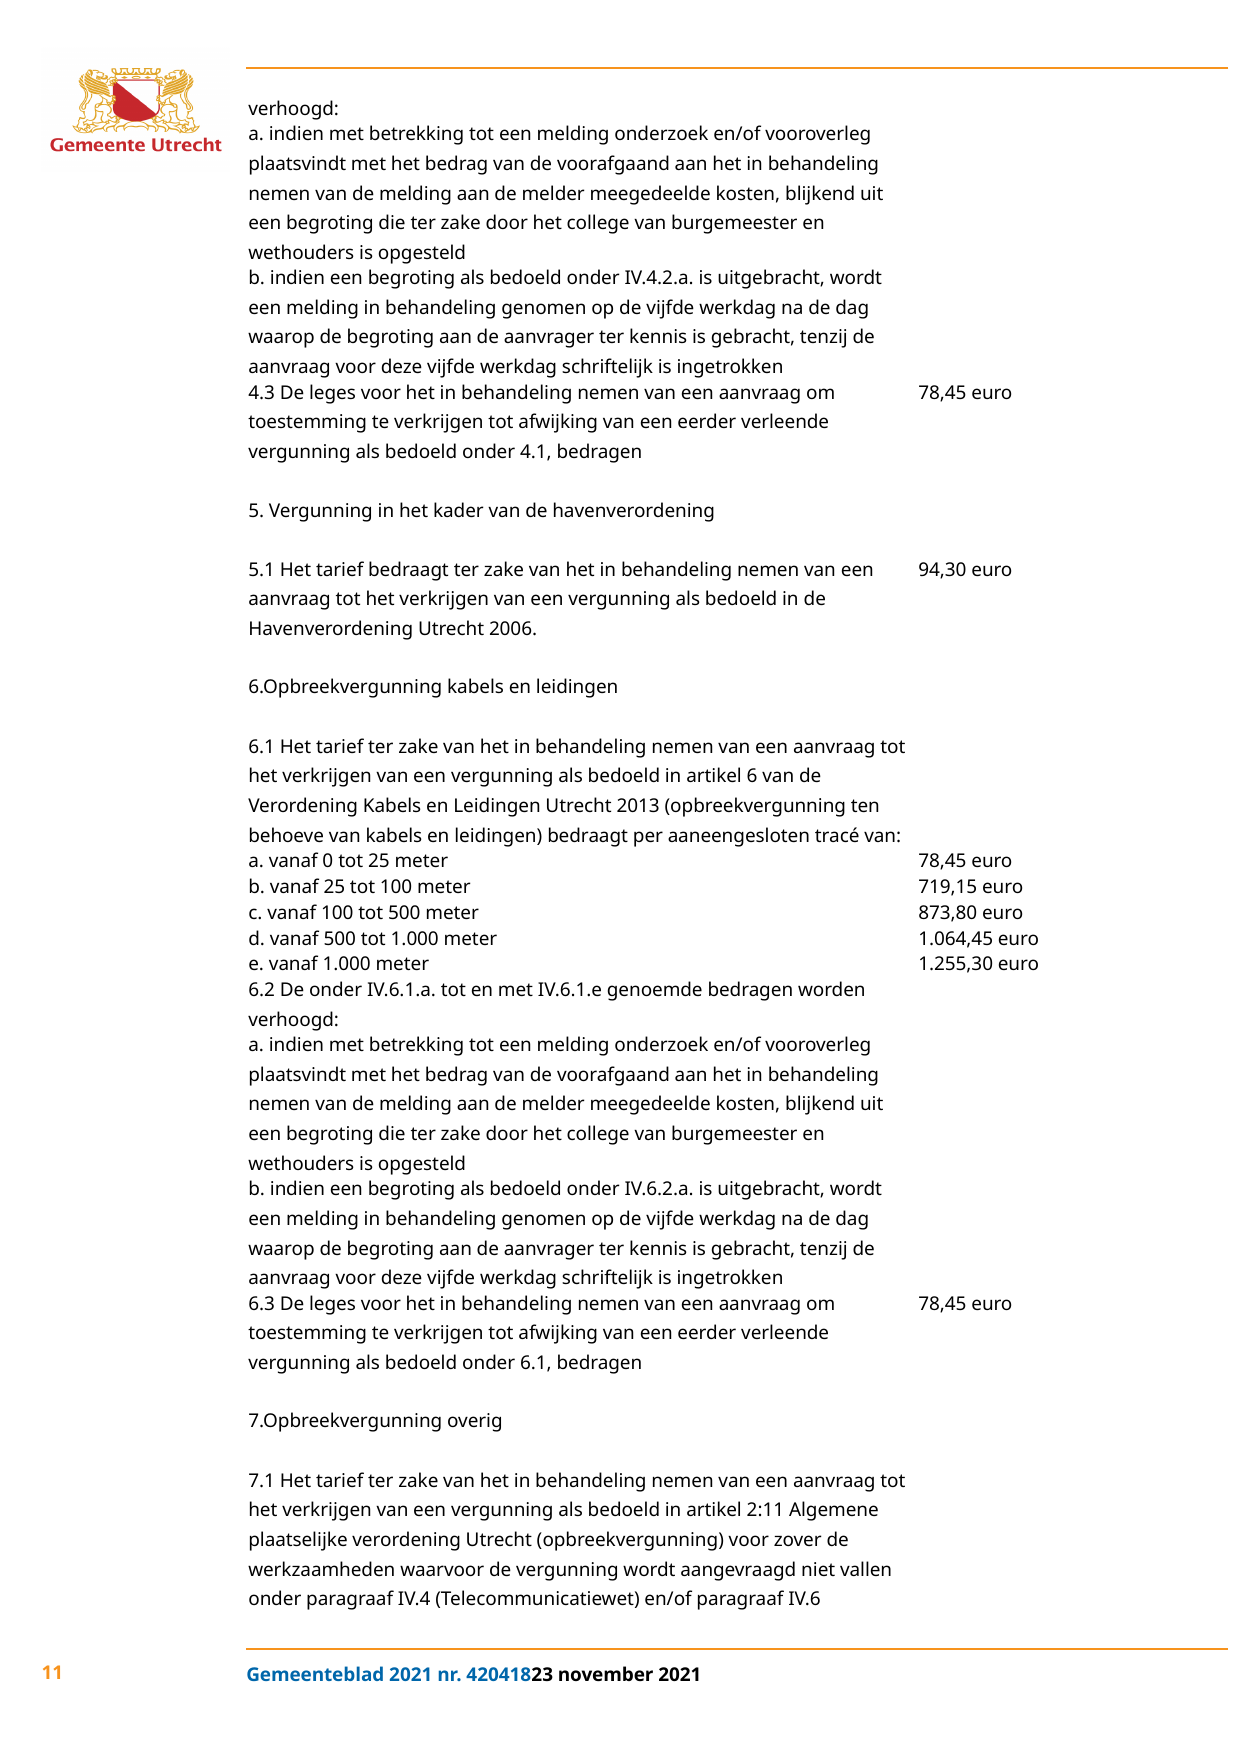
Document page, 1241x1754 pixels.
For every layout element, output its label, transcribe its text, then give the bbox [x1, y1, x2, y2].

table_cell a. indien met betrekking tot een melding onderzoek en/of vooroverleg plaatsvindt met het bedrag van de voorafgaand aan het in behandeling nemen van de melding aan de melder meegedeelde kosten, blijkend uit een begroting die ter zake door het college van burgemeester en wethouders is opgesteld [248, 121, 918, 264]
table_header [918, 733, 1152, 847]
table_cell a. vanaf 0 tot 25 meter [248, 848, 918, 873]
table_header 94,30 euro [918, 556, 1152, 641]
picture [41, 47, 231, 172]
table_cell d. vanaf 500 tot 1.000 meter [248, 925, 918, 950]
table_cell [918, 976, 1152, 1031]
table_header 6.1 Het tarief ter zake van het in behandeling nemen van een aanvraag tot het verkrijgen van een vergunning als bedoeld in artikel 6 van de Verordening Kabels en Leidingen Utrecht 2013 (opbreekvergunning ten behoeve van kabels en leidingen) bedraagt per aaneengesloten tracé van: [248, 733, 918, 847]
table_cell c. vanaf 100 tot 500 meter [248, 899, 918, 925]
table_cell 719,15 euro [918, 873, 1152, 899]
table_cell a. indien met betrekking tot een melding onderzoek en/of vooroverleg plaatsvindt met het bedrag van de voorafgaand aan het in behandeling nemen van de melding aan de melder meegedeelde kosten, blijkend uit een begroting die ter zake door het college van burgemeester en wethouders is opgesteld [248, 1031, 918, 1176]
table_cell 4.3 De leges voor het in behandeling nemen van een aanvraag om toestemming te verkrijgen tot afwijking van een eerder verleende vergunning als bedoeld onder 4.1, bedragen [248, 379, 918, 464]
table_cell 873,80 euro [918, 899, 1152, 925]
table_cell [918, 121, 1152, 264]
table_cell e. vanaf 1.000 meter [248, 950, 918, 976]
text 6.Opbreekvergunning kabels en leidingen [248, 674, 1152, 699]
table_cell verhoogd: [248, 95, 918, 121]
table_cell 78,45 euro [918, 1290, 1152, 1375]
table_cell [918, 95, 1152, 121]
table_header 5.1 Het tarief bedraagt ter zake van het in behandeling nemen van een aanvraag tot het verkrijgen van een vergunning als bedoeld in de Havenverordening Utrecht 2006. [248, 556, 918, 641]
table_header [918, 1467, 1152, 1611]
table_cell 78,45 euro [918, 848, 1152, 873]
table_cell 6.2 De onder IV.6.1.a. tot en met IV.6.1.e genoemde bedragen worden verhoogd: [248, 976, 918, 1031]
table_cell b. indien een begroting als bedoeld onder IV.4.2.a. is uitgebracht, wordt een melding in behandeling genomen op de vijfde werkdag na de dag waarop de begroting aan de aanvrager ter kennis is gebracht, tenzij de aanvraag voor deze vijfde werkdag schriftelijk is ingetrokken [248, 265, 918, 379]
table_cell b. indien een begroting als bedoeld onder IV.6.2.a. is uitgebracht, wordt een melding in behandeling genomen op de vijfde werkdag na de dag waarop de begroting aan de aanvrager ter kennis is gebracht, tenzij de aanvraag voor deze vijfde werkdag schriftelijk is ingetrokken [248, 1176, 918, 1290]
table_cell [918, 1176, 1152, 1290]
text 5. Vergunning in het kader van de havenverordening [248, 497, 1152, 522]
table_cell [918, 265, 1152, 379]
table_cell 1.255,30 euro [918, 950, 1152, 976]
table_cell 6.3 De leges voor het in behandeling nemen van een aanvraag om toestemming te verkrijgen tot afwijking van een eerder verleende vergunning als bedoeld onder 6.1, bedragen [248, 1290, 918, 1375]
table_cell 1.064,45 euro [918, 925, 1152, 950]
table_cell b. vanaf 25 tot 100 meter [248, 873, 918, 899]
text 7.Opbreekvergunning overig [248, 1408, 1152, 1433]
table_cell [918, 1031, 1152, 1176]
table_header 7.1 Het tarief ter zake van het in behandeling nemen van een aanvraag tot het verkrijgen van een vergunning als bedoeld in artikel 2:11 Algemene plaatselijke verordening Utrecht (opbreekvergunning) voor zover de werkzaamheden waarvoor de vergunning wordt aangevraagd niet vallen onder paragraaf IV.4 (Telecommunicatiewet) en/of paragraaf IV.6 [248, 1467, 918, 1611]
table_cell 78,45 euro [918, 379, 1152, 464]
